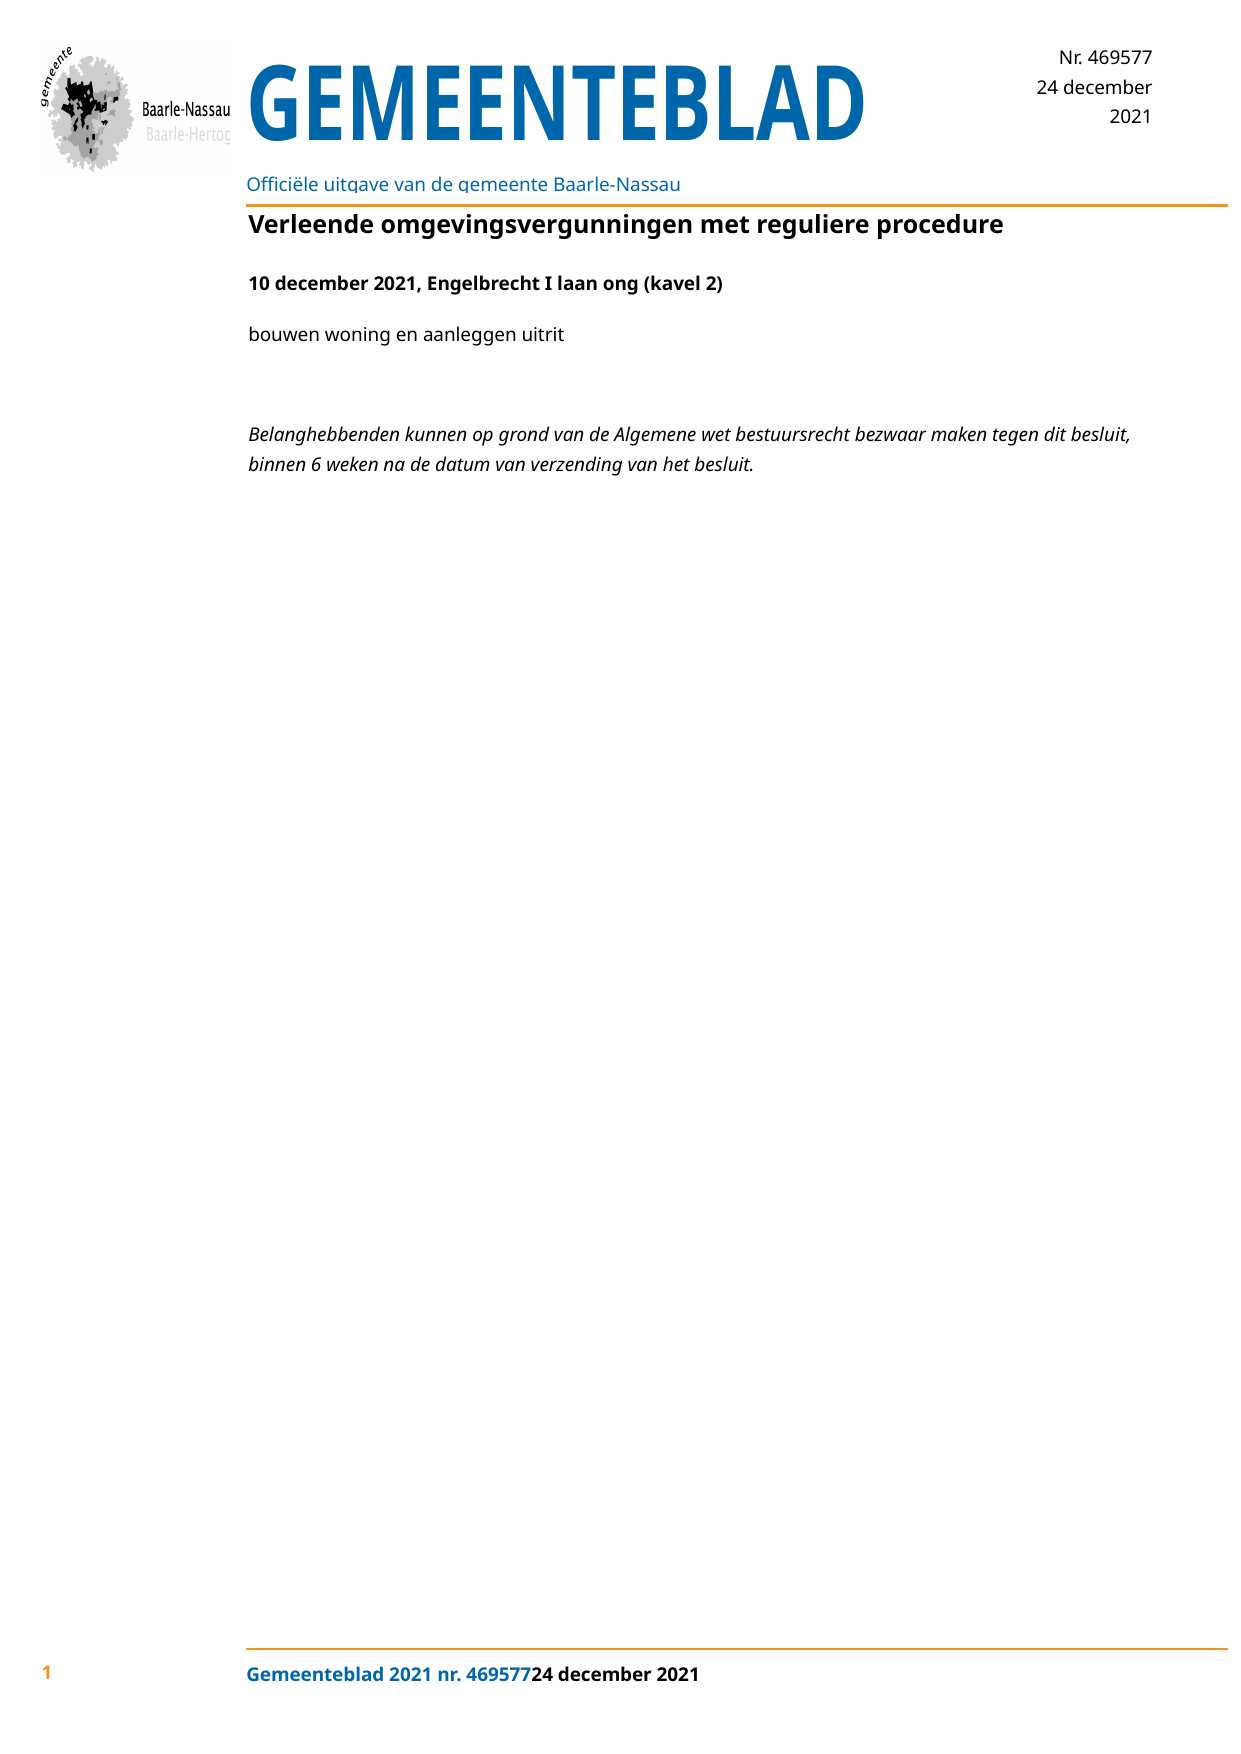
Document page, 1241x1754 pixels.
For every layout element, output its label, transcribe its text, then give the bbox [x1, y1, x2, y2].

text Verleende omgevingsvergunningen met reguliere procedure [248, 207, 1152, 241]
picture [41, 47, 231, 172]
text bouwen woning en aanleggen uitrit [248, 321, 1152, 346]
text Belanghebbenden kunnen op grond van de Algemene wet bestuursrecht bezwaar maken tegen dit besluit, binnen 6 weken na de datum van verzending van het besluit. [248, 422, 1152, 477]
text 10 december 2021, Engelbrecht I laan ong (kavel 2) [248, 270, 1152, 296]
